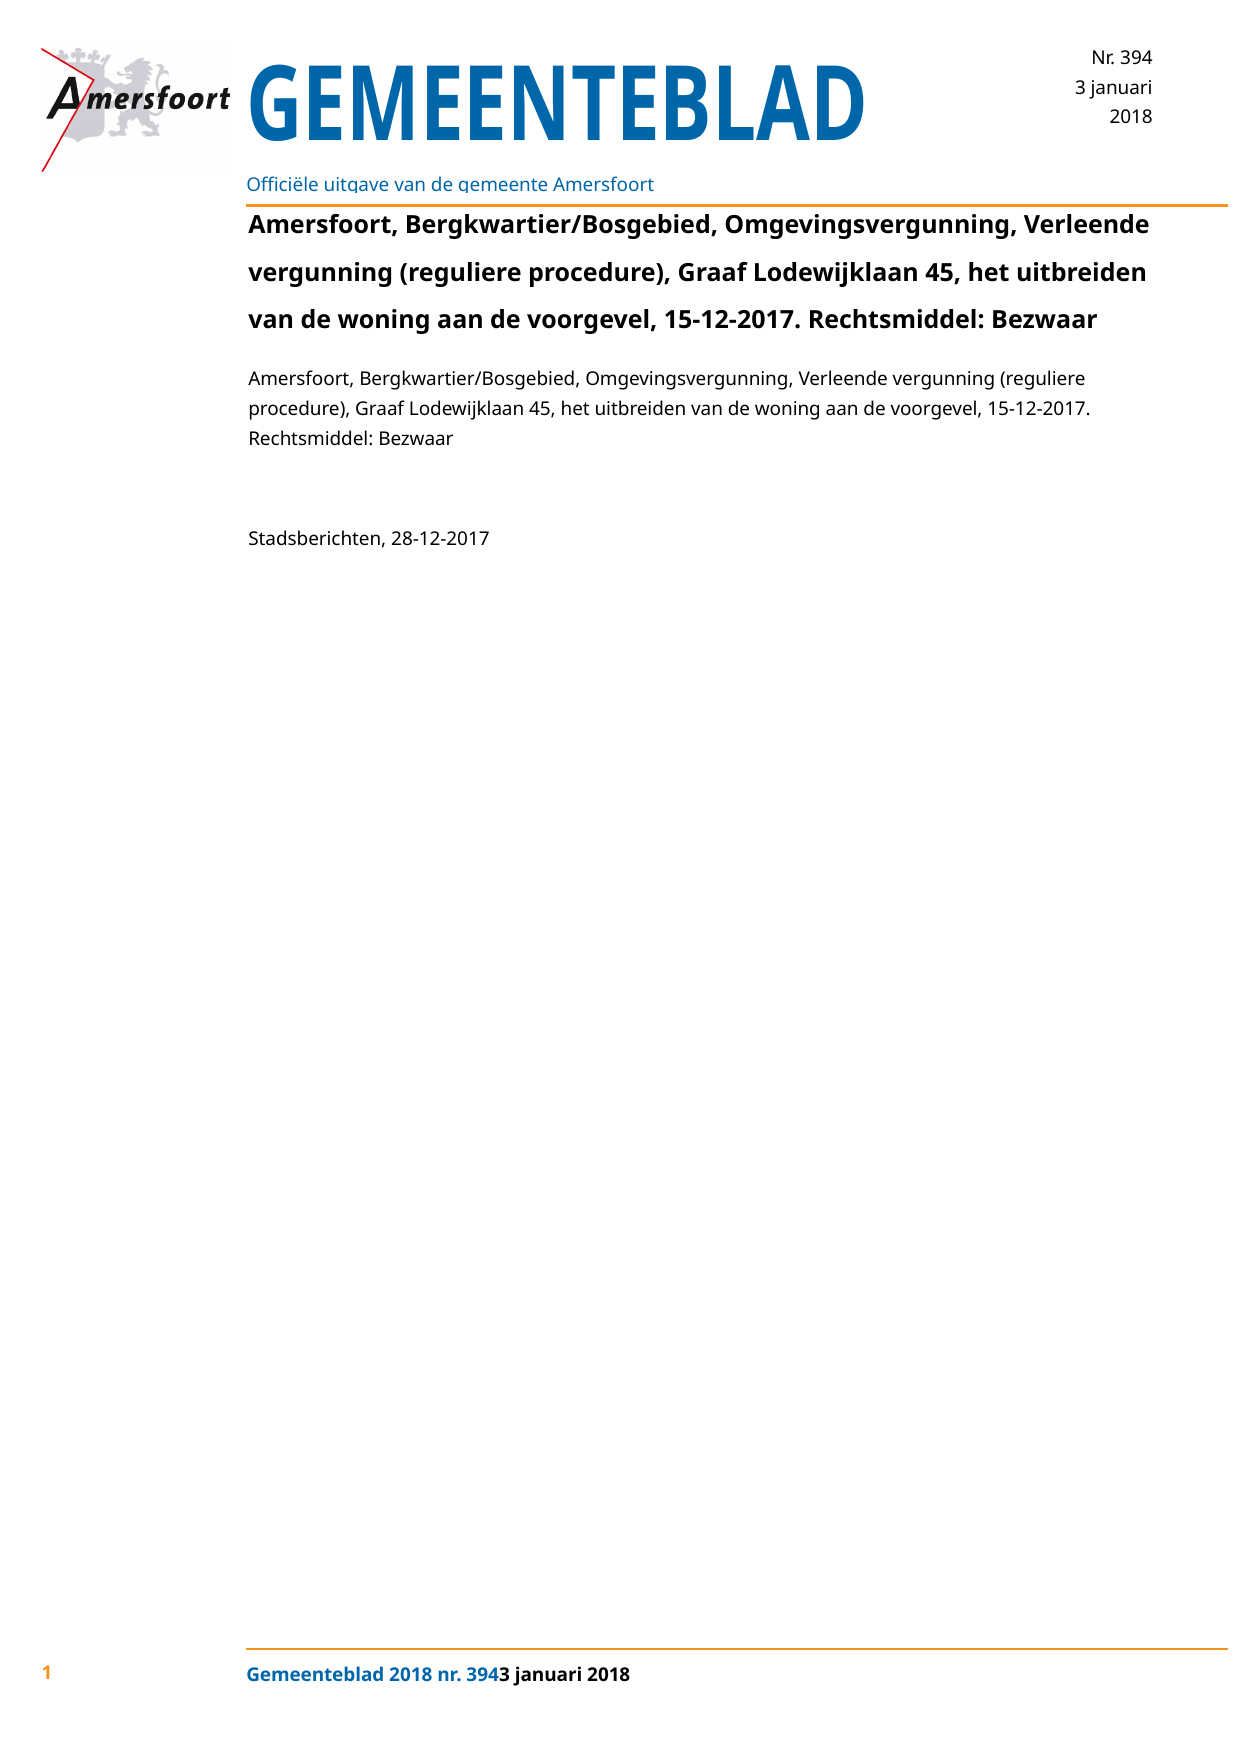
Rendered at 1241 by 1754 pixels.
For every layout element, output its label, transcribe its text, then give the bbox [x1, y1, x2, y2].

text Stadsberichten, 28-12-2017 [248, 526, 1152, 551]
text Amersfoort, Bergkwartier/Bosgebied, Omgevingsvergunning, Verleende vergunning (reguliere procedure), Graaf Lodewijklaan 45, het uitbreiden van de woning aan de voorgevel, 15-12-2017. Rechtsmiddel: Bezwaar [248, 207, 1152, 336]
picture [41, 47, 231, 172]
text Amersfoort, Bergkwartier/Bosgebied, Omgevingsvergunning, Verleende vergunning (reguliere procedure), Graaf Lodewijklaan 45, het uitbreiden van de woning aan de voorgevel, 15-12-2017. Rechtsmiddel: Bezwaar [248, 366, 1152, 450]
